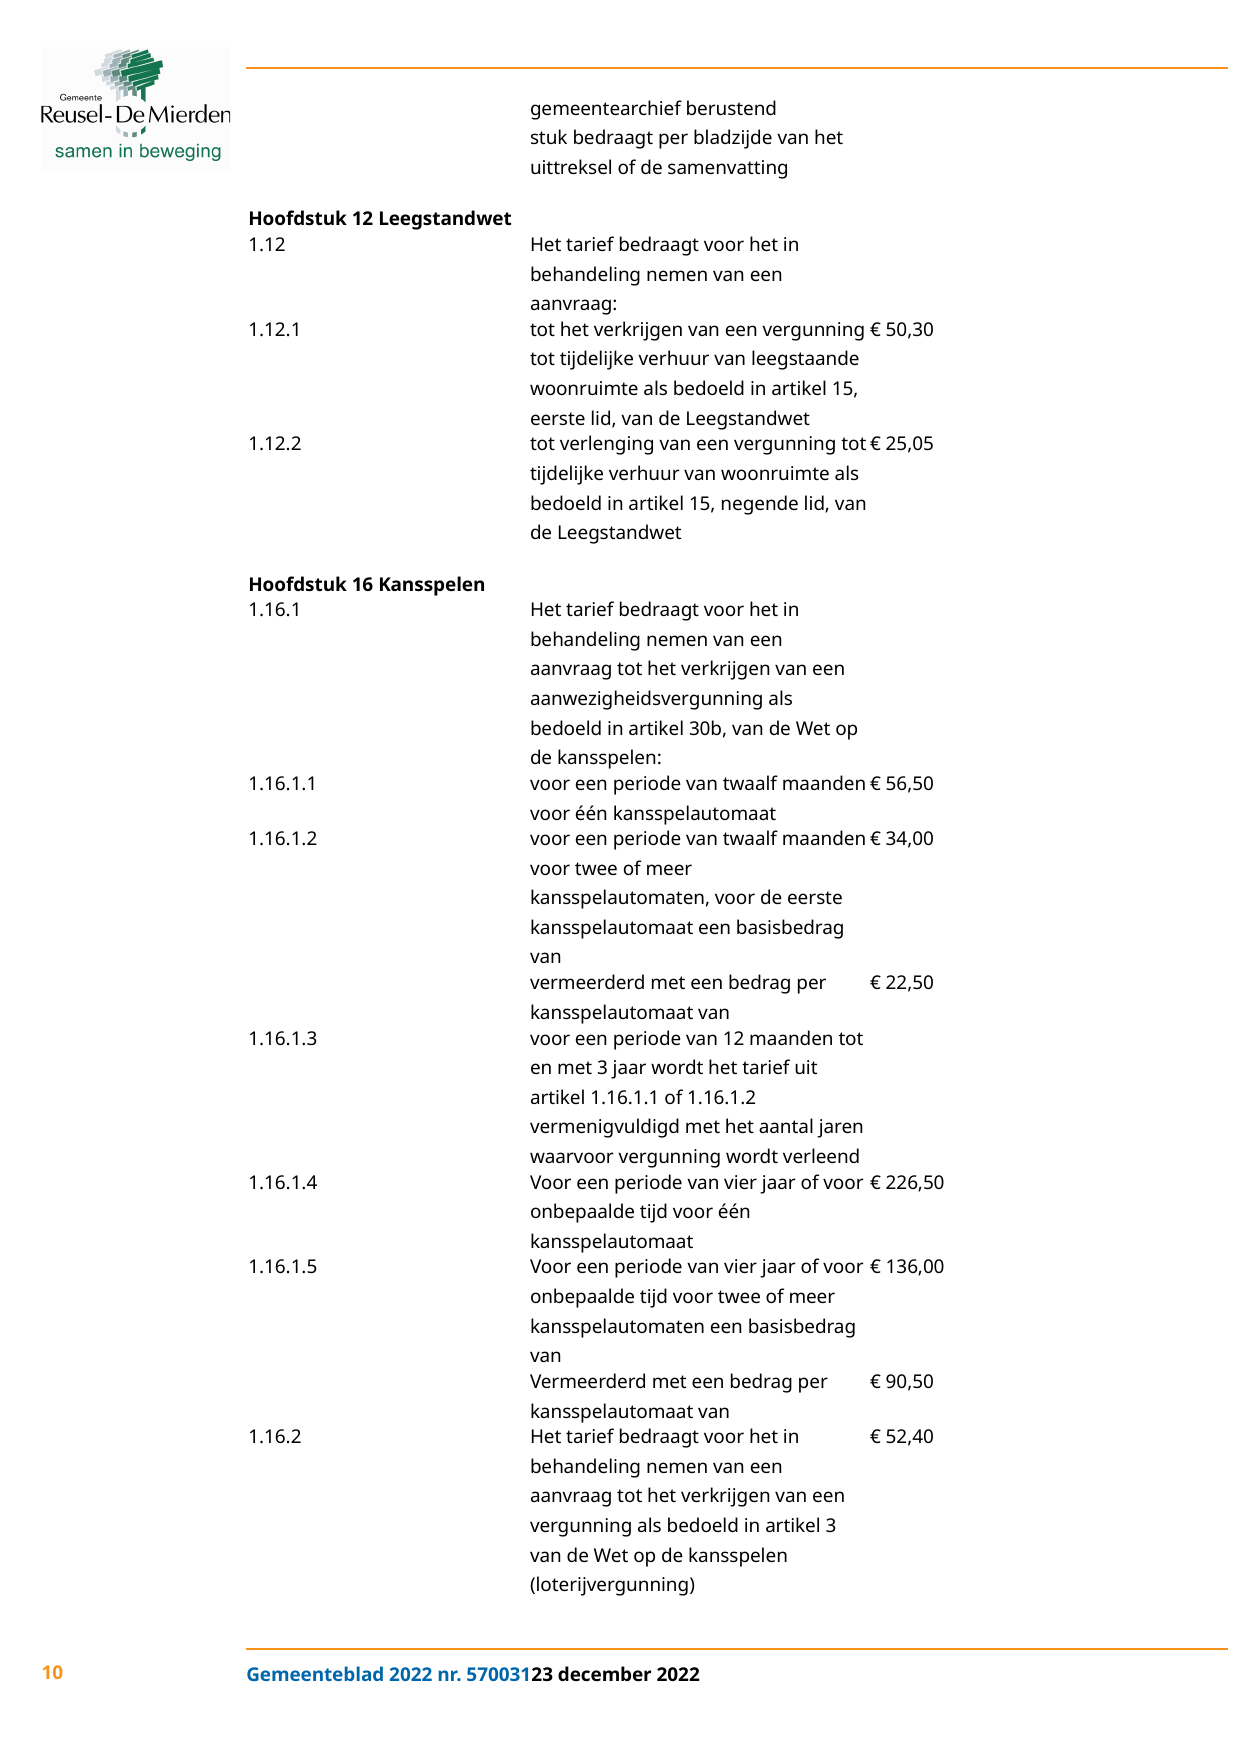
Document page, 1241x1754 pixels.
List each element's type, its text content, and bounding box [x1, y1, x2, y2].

table_cell Vermeerderd met een bedrag per kansspelautomaat van [530, 1368, 870, 1423]
table_cell [248, 95, 530, 180]
table_cell Hoofdstuk 16 Kansspelen [248, 571, 1152, 596]
table_cell € 22,50 [870, 970, 1152, 1025]
table_cell € 52,40 [870, 1424, 1152, 1597]
table_cell € 136,00 [870, 1254, 1152, 1368]
table_cell Het tarief bedraagt voor het in behandeling nemen van een aanvraag tot het verkrijgen van een aanwezigheidsvergunning als bedoeld in artikel 30b, van de Wet op de kansspelen: [530, 596, 870, 770]
table_cell Voor een periode van vier jaar of voor onbepaalde tijd voor twee of meer kansspelautomaten een basisbedrag van [530, 1254, 870, 1368]
table_cell [248, 180, 1152, 205]
table_cell 1.12.1 [248, 316, 530, 431]
table_cell 1.16.1 [248, 596, 530, 770]
table_cell voor een periode van twaalf maanden voor twee of meer kansspelautomaten, voor de eerste kansspelautomaat een basisbedrag van [530, 825, 870, 969]
table_cell Hoofdstuk 12 Leegstandwet [248, 205, 1152, 231]
table_cell Het tarief bedraagt voor het in behandeling nemen van een aanvraag: [530, 231, 870, 316]
table_cell € 90,50 [870, 1368, 1152, 1423]
table_cell Het tarief bedraagt voor het in behandeling nemen van een aanvraag tot het verkrijgen van een vergunning als bedoeld in artikel 3 van de Wet op de kansspelen (loterijvergunning) [530, 1424, 870, 1597]
table_cell 1.16.2 [248, 1424, 530, 1597]
table_cell 1.12 [248, 231, 530, 316]
table_cell voor een periode van twaalf maanden voor één kansspelautomaat [530, 770, 870, 825]
table_cell € 50,30 [870, 316, 1152, 431]
table_cell 1.16.1.4 [248, 1169, 530, 1254]
table_cell 1.16.1.1 [248, 770, 530, 825]
table_cell € 226,50 [870, 1169, 1152, 1254]
table_cell Voor een periode van vier jaar of voor onbepaalde tijd voor één kansspelautomaat [530, 1169, 870, 1254]
table_cell 1.16.1.5 [248, 1254, 530, 1368]
table_cell [248, 970, 530, 1025]
table_cell [870, 231, 1152, 316]
table_cell [870, 1025, 1152, 1169]
table_cell 1.16.1.3 [248, 1025, 530, 1169]
table_cell vermeerderd met een bedrag per kansspelautomaat van [530, 970, 870, 1025]
table_cell € 56,50 [870, 770, 1152, 825]
table_cell [870, 596, 1152, 770]
picture [41, 47, 231, 172]
table_cell [248, 545, 1152, 571]
table_cell 1.16.1.2 [248, 825, 530, 969]
table_cell tot het verkrijgen van een vergunning tot tijdelijke verhuur van leegstaande woonruimte als bedoeld in artikel 15, eerste lid, van de Leegstandwet [530, 316, 870, 431]
table_cell [248, 1368, 530, 1423]
table_cell € 34,00 [870, 825, 1152, 969]
table_cell 1.12.2 [248, 431, 530, 545]
table_cell € 25,05 [870, 431, 1152, 545]
table_cell gemeentearchief berustend stuk bedraagt per bladzijde van het uittreksel of de samenvatting [530, 95, 870, 180]
table_cell voor een periode van 12 maanden tot en met 3 jaar wordt het tarief uit artikel 1.16.1.1 of 1.16.1.2 vermenigvuldigd met het aantal jaren waarvoor vergunning wordt verleend [530, 1025, 870, 1169]
table_cell [870, 95, 1152, 180]
table_cell tot verlenging van een vergunning tot tijdelijke verhuur van woonruimte als bedoeld in artikel 15, negende lid, van de Leegstandwet [530, 431, 870, 545]
